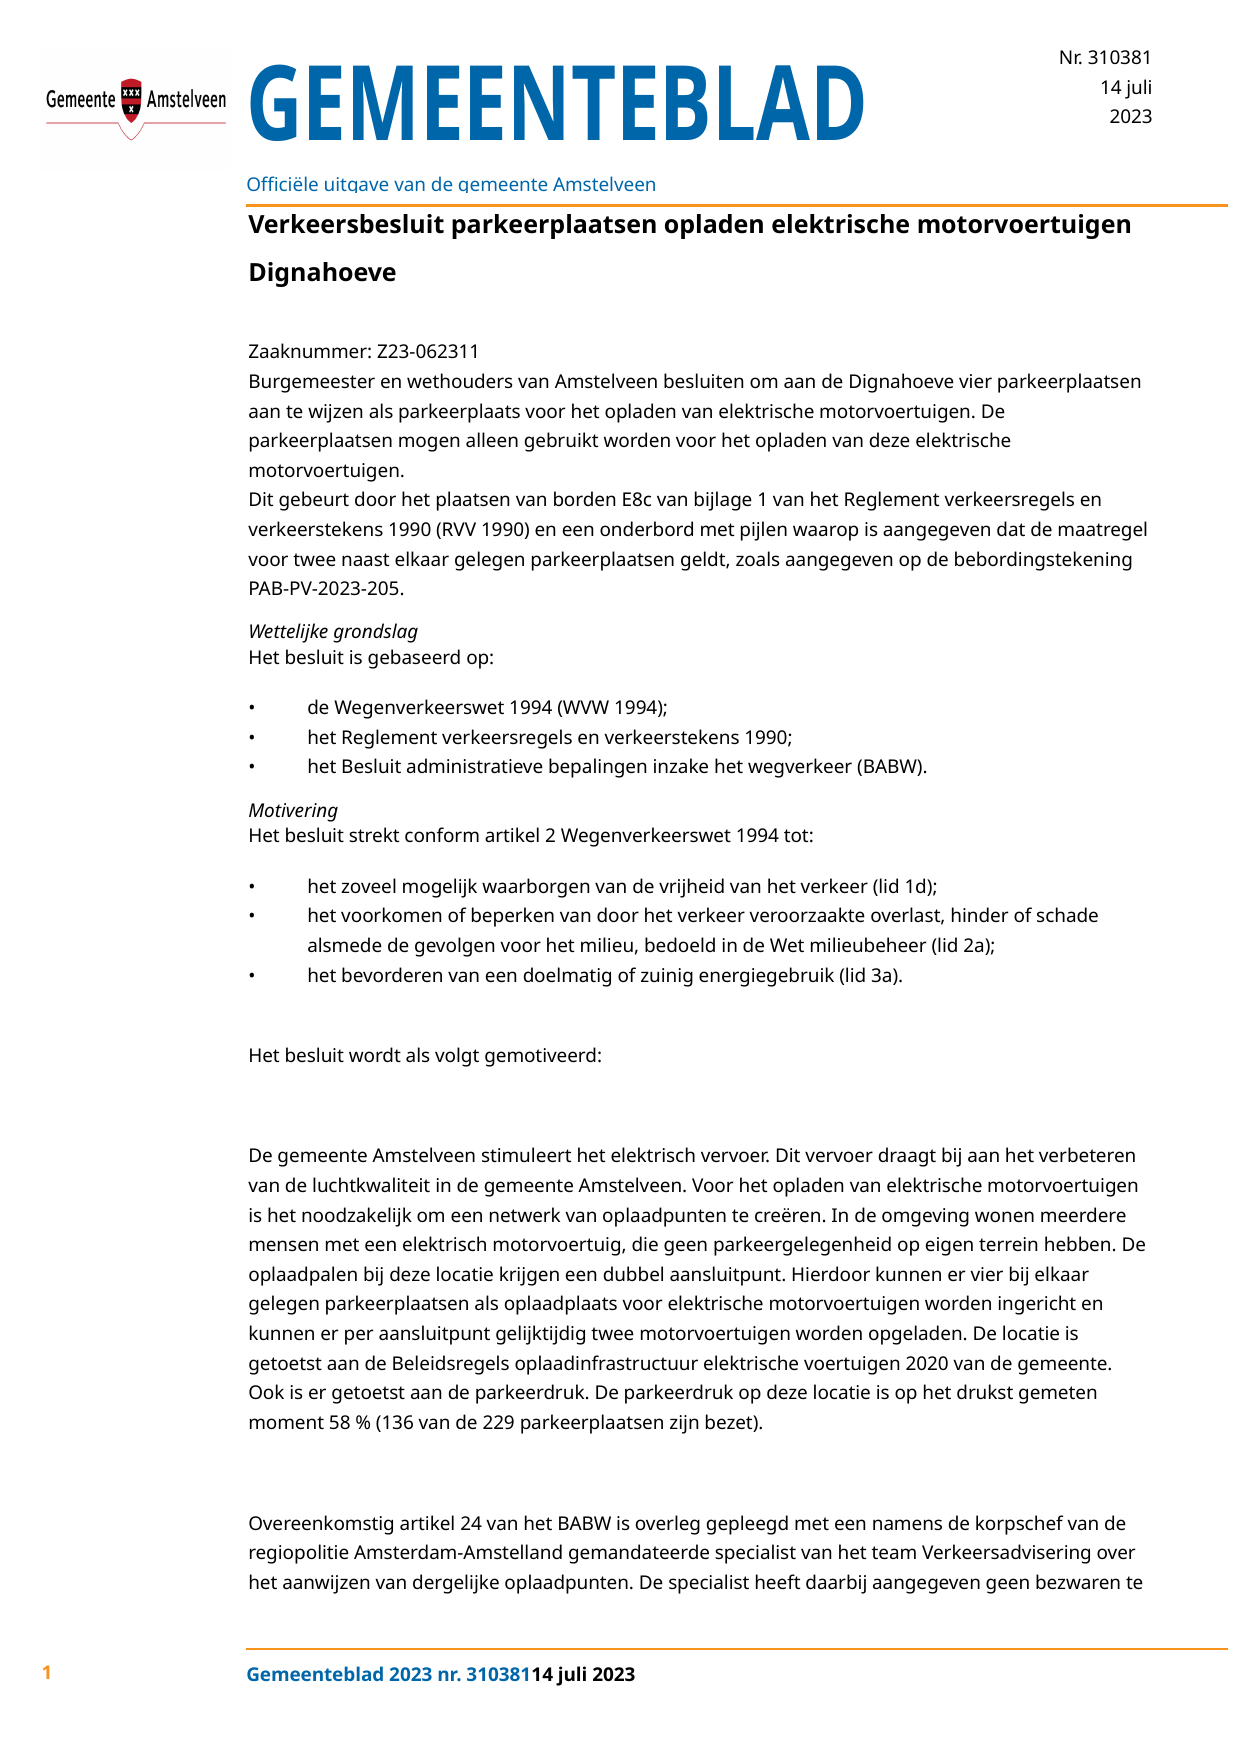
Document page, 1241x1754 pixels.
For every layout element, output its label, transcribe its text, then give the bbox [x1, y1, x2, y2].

list de Wegenverkeerswet 1994 (WVW 1994); [248, 694, 1152, 720]
text De gemeente Amstelveen stimuleert het elektrisch vervoer. Dit vervoer draagt bij aan het verbeteren van de luchtkwaliteit in de gemeente Amstelveen. Voor het opladen van elektrische motorvoertuigen is het noodzakelijk om een netwerk van oplaadpunten te creëren. In de omgeving wonen meerdere mensen met een elektrisch motorvoertuig, die geen parkeergelegenheid op eigen terrein hebben. De oplaadpalen bij deze locatie krijgen een dubbel aansluitpunt. Hierdoor kunnen er vier bij elkaar gelegen parkeerplaatsen als oplaadplaats voor elektrische motorvoertuigen worden ingericht en kunnen er per aansluitpunt gelijktijdig twee motorvoertuigen worden opgeladen. De locatie is getoetst aan de Beleidsregels oplaadinfrastructuur elektrische voertuigen 2020 van de gemeente. Ook is er getoetst aan de parkeerdruk. De parkeerdruk op deze locatie is op het drukst gemeten moment 58 % (136 van de 229 parkeerplaatsen zijn bezet). [248, 1143, 1152, 1434]
list het voorkomen of beperken van door het verkeer veroorzaakte overlast, hinder of schade alsmede de gevolgen voor het milieu, bedoeld in de Wet milieubeheer (lid 2a); [248, 903, 1152, 958]
list het Besluit administratieve bepalingen inzake het wegverkeer (BABW). [248, 754, 1152, 779]
text Het besluit strekt conform artikel 2 Wegenverkeerswet 1994 tot: [248, 823, 1152, 848]
text Zaaknummer: Z23-062311 [248, 339, 1152, 364]
list het bevorderen van een doelmatig of zuinig energiegebruik (lid 3a). [248, 962, 1152, 987]
picture [41, 47, 231, 172]
list het Reglement verkeersregels en verkeerstekens 1990; [248, 724, 1152, 750]
text Het besluit is gebaseerd op: [248, 644, 1152, 670]
text Overeenkomstig artikel 24 van het BABW is overleg gepleegd met een namens de korpschef van de regiopolitie Amsterdam-Amstelland gemandateerde specialist van het team Verkeersadvisering over het aanwijzen van dergelijke oplaadpunten. De specialist heeft daarbij aangegeven geen bezwaren te [248, 1510, 1152, 1594]
text Burgemeester en wethouders van Amstelveen besluiten om aan de Dignahoeve vier parkeerplaatsen aan te wijzen als parkeerplaats voor het opladen van elektrische motorvoertuigen. De parkeerplaatsen mogen alleen gebruikt worden voor het opladen van deze elektrische motorvoertuigen. [248, 368, 1152, 483]
text Dit gebeurt door het plaatsen van borden E8c van bijlage 1 van het Reglement verkeersregels en verkeerstekens 1990 (RVV 1990) en een onderbord met pijlen waarop is aangegeven dat de maatregel voor twee naast elkaar gelegen parkeerplaatsen geldt, zoals aangegeven op de bebordingstekening PAB-PV-2023-205. [248, 487, 1152, 601]
text Wettelijke grondslag [248, 618, 1152, 644]
text Het besluit wordt als volgt gemotiveerd: [248, 1042, 1152, 1067]
text Motivering [248, 797, 1152, 823]
list het zoveel mogelijk waarborgen van de vrijheid van het verkeer (lid 1d); [248, 873, 1152, 899]
text Verkeersbesluit parkeerplaatsen opladen elektrische motorvoertuigen Dignahoeve [248, 207, 1152, 288]
